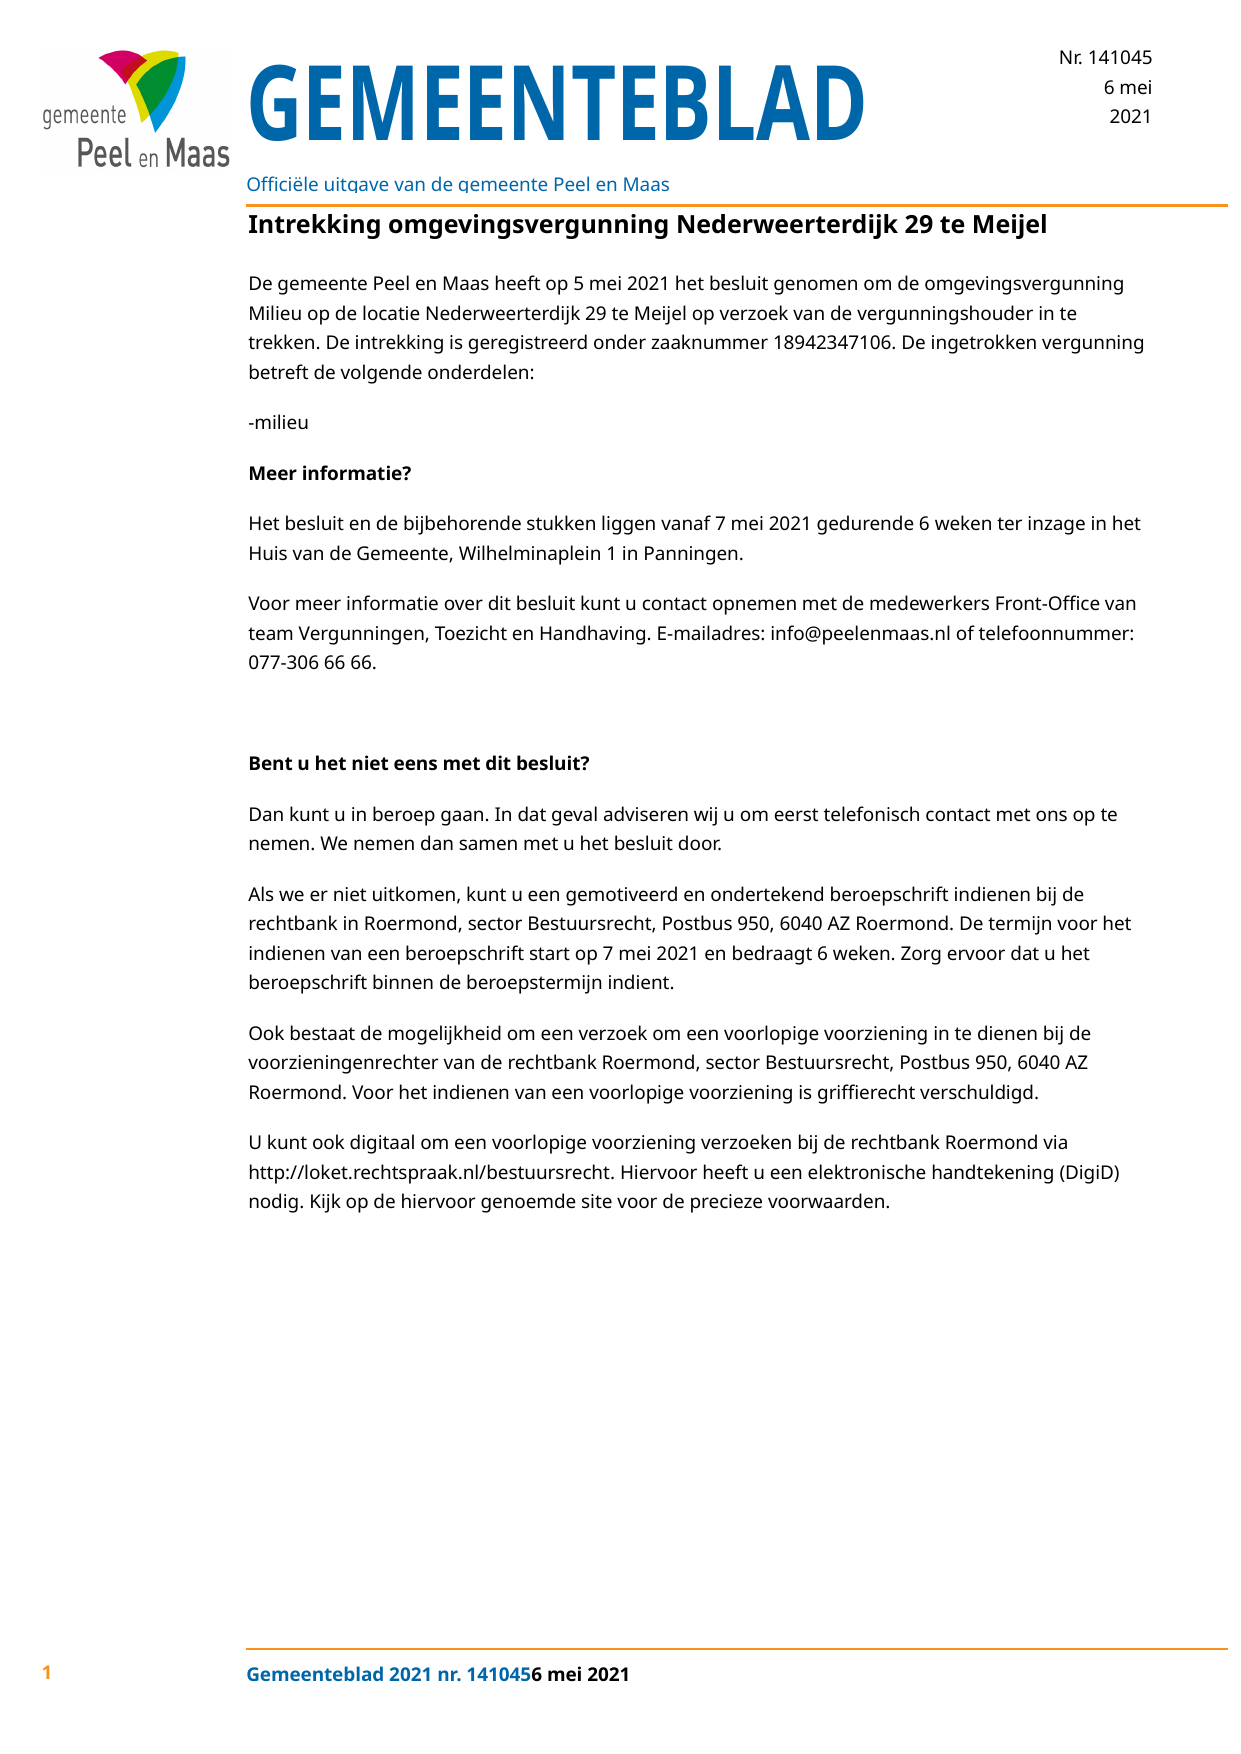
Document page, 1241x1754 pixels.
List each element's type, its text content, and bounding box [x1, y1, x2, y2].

text U kunt ook digitaal om een voorlopige voorziening verzoeken bij de rechtbank Roermond via http://loket.rechtspraak.nl/bestuursrecht. Hiervoor heeft u een elektronische handtekening (DigiD) nodig. Kijk op de hiervoor genoemde site voor de precieze voorwaarden. [248, 1129, 1152, 1214]
text Intrekking omgevingsvergunning Nederweerterdijk 29 te Meijel [248, 207, 1152, 241]
picture [41, 47, 231, 172]
text Voor meer informatie over dit besluit kunt u contact opnemen met de medewerkers Front-Office van team Vergunningen, Toezicht en Handhaving. E-mailadres: info@peelenmaas.nl of telefoonnummer: 077-306 66 66. [248, 590, 1152, 675]
text Dan kunt u in beroep gaan. In dat geval adviseren wij u om eerst telefonisch contact met ons op te nemen. We nemen dan samen met u het besluit door. [248, 801, 1152, 856]
text Als we er niet uitkomen, kunt u een gemotiveerd en ondertekend beroepschrift indienen bij de rechtbank in Roermond, sector Bestuursrecht, Postbus 950, 6040 AZ Roermond. De termijn voor het indienen van een beroepschrift start op 7 mei 2021 en bedraagt 6 weken. Zorg ervoor dat u het beroepschrift binnen de beroepstermijn indient. [248, 881, 1152, 995]
text Bent u het niet eens met dit besluit? [248, 750, 1152, 776]
text Het besluit en de bijbehorende stukken liggen vanaf 7 mei 2021 gedurende 6 weken ter inzage in het Huis van de Gemeente, Wilhelminaplein 1 in Panningen. [248, 510, 1152, 566]
text Ook bestaat de mogelijkheid om een verzoek om een voorlopige voorziening in te dienen bij de voorzieningenrechter van de rechtbank Roermond, sector Bestuursrecht, Postbus 950, 6040 AZ Roermond. Voor het indienen van een voorlopige voorziening is griffierecht verschuldigd. [248, 1020, 1152, 1105]
text De gemeente Peel en Maas heeft op 5 mei 2021 het besluit genomen om de omgevingsvergunning Milieu op de locatie Nederweerterdijk 29 te Meijel op verzoek van de vergunningshouder in te trekken. De intrekking is geregistreerd onder zaaknummer 18942347106. De ingetrokken vergunning betreft de volgende onderdelen: [248, 270, 1152, 385]
text Meer informatie? [248, 460, 1152, 486]
text -milieu [248, 409, 1152, 435]
